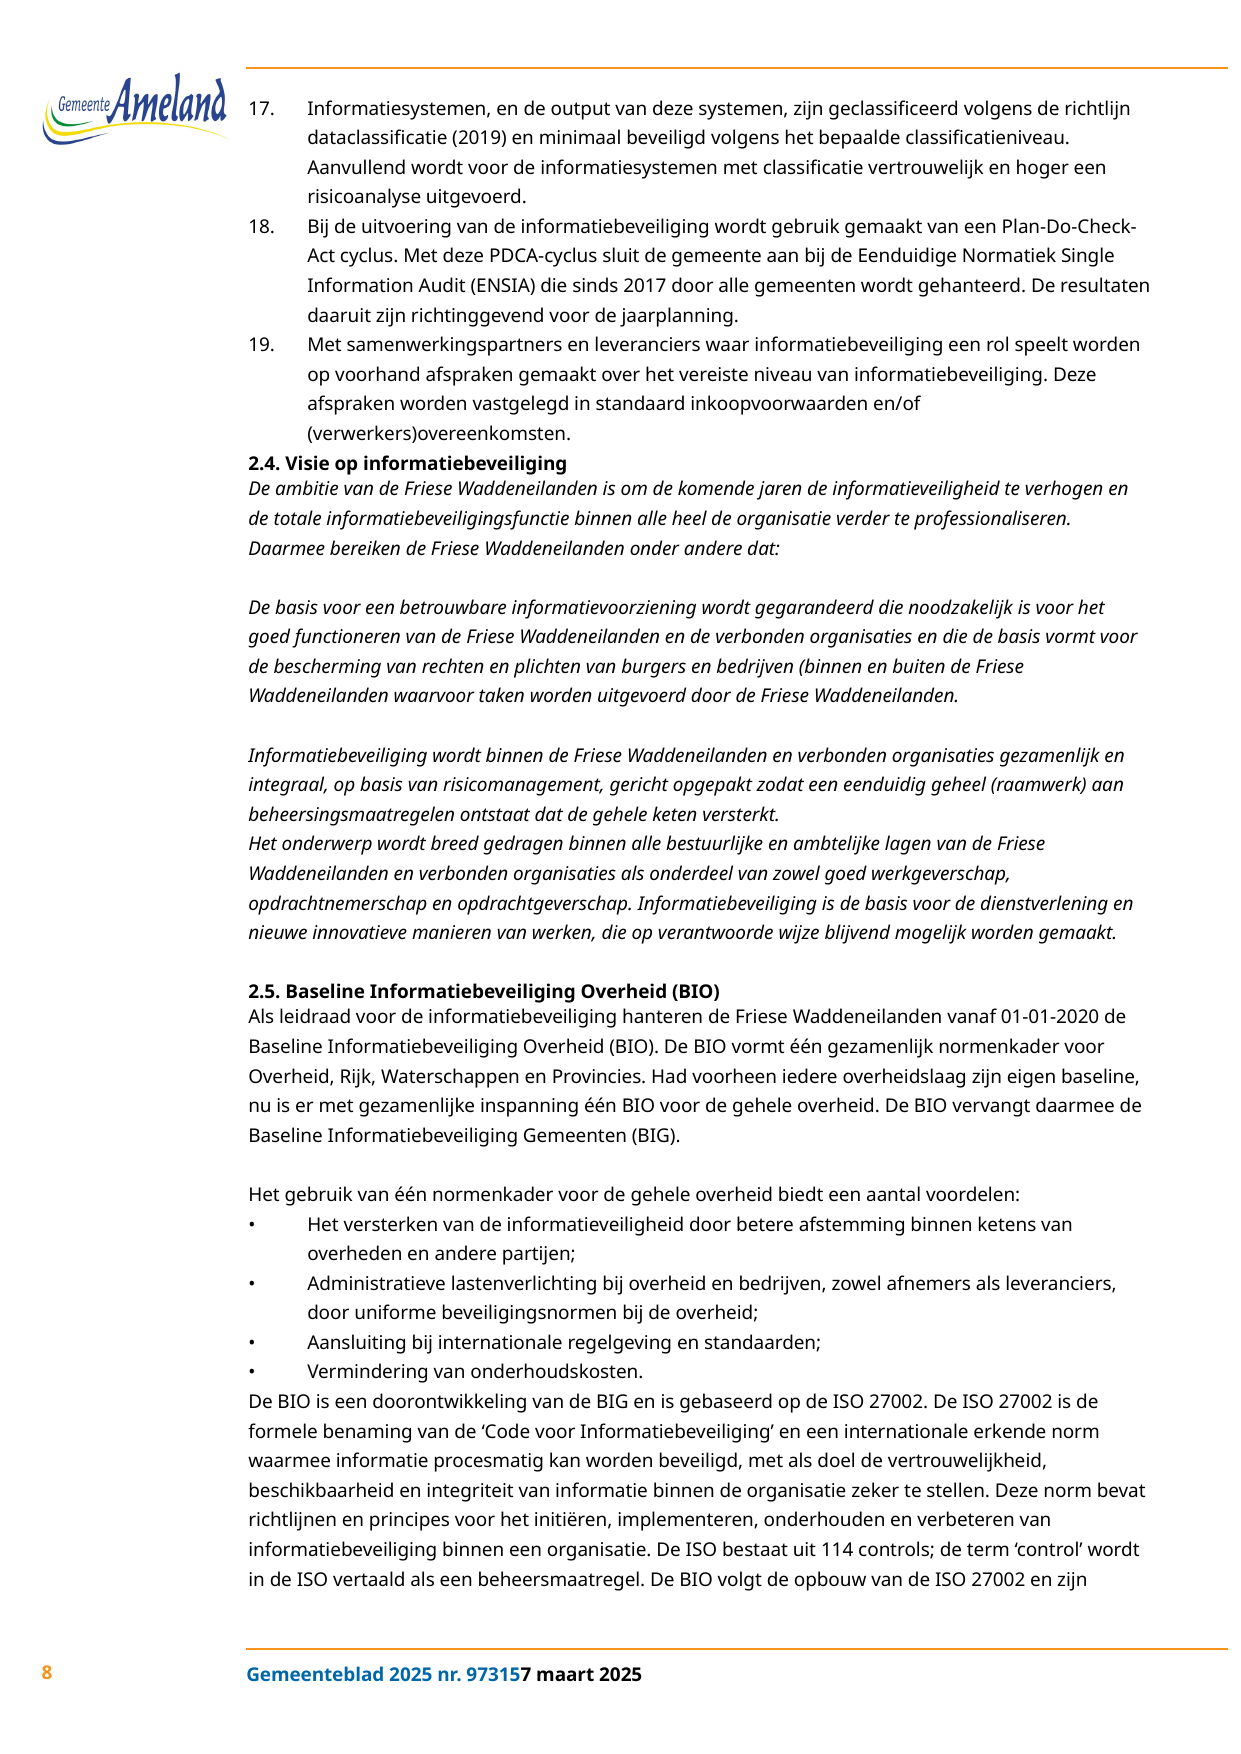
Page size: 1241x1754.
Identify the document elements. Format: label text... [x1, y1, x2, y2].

list Aansluiting bij internationale regelgeving en standaarden; [248, 1329, 1152, 1355]
text 2.4. Visie op informatiebeveiliging [248, 450, 1152, 476]
text Het gebruik van één normenkader voor de gehele overheid biedt een aantal voordelen: [248, 1181, 1152, 1207]
list Met samenwerkingspartners en leveranciers waar informatiebeveiliging een rol speelt worden op voorhand afspraken gemaakt over het vereiste niveau van informatiebeveiliging. Deze afspraken worden vastgelegd in standaard inkoopvoorwaarden en/of (verwerkers)overeenkomsten. [248, 331, 1152, 446]
text Als leidraad voor de informatiebeveiliging hanteren de Friese Waddeneilanden vanaf 01-01-2020 de Baseline Informatiebeveiliging Overheid (BIO). De BIO vormt één gezamenlijk normenkader voor Overheid, Rijk, Waterschappen en Provincies. Had voorheen iedere overheidslaag zijn eigen baseline, nu is er met gezamenlijke inspanning één BIO voor de gehele overheid. De BIO vervangt daarmee de Baseline Informatiebeveiliging Gemeenten (BIG). [248, 1004, 1152, 1148]
picture [41, 47, 231, 172]
list Vermindering van onderhoudskosten. [248, 1359, 1152, 1384]
text De BIO is een doorontwikkeling van de BIG en is gebaseerd op de ISO 27002. De ISO 27002 is de formele benaming van de ‘Code voor Informatiebeveiliging’ en een internationale erkende norm waarmee informatie procesmatig kan worden beveiligd, met als doel de vertrouwelijkheid, beschikbaarheid en integriteit van informatie binnen de organisatie zeker te stellen. Deze norm bevat richtlijnen en principes voor het initiëren, implementeren, onderhouden en verbeteren van informatiebeveiliging binnen een organisatie. De ISO bestaat uit 114 controls; de term ‘control’ wordt in de ISO vertaald als een beheersmaatregel. De BIO volgt de opbouw van de ISO 27002 en zijn [248, 1388, 1152, 1591]
text 2.5. Baseline Informatiebeveiliging Overheid (BIO) [248, 978, 1152, 1004]
list Bij de uitvoering van de informatiebeveiliging wordt gebruik gemaakt van een Plan-Do-Check-Act cyclus. Met deze PDCA-cyclus sluit de gemeente aan bij de Eenduidige Normatiek Single Information Audit (ENSIA) die sinds 2017 door alle gemeenten wordt gehanteerd. De resultaten daaruit zijn richtinggevend voor de jaarplanning. [248, 213, 1152, 328]
list Informatiesystemen, en de output van deze systemen, zijn geclassificeerd volgens de richtlijn dataclassificatie (2019) en minimaal beveiligd volgens het bepaalde classificatieniveau. Aanvullend wordt voor de informatiesystemen met classificatie vertrouwelijk en hoger een risicoanalyse uitgevoerd. [248, 95, 1152, 209]
table_header De ambitie van de Friese Waddeneilanden is om de komende jaren de informatieveiligheid te verhogen en de totale informatiebeveiligingsfunctie binnen alle heel de organisatie verder te professionaliseren. Daarmee bereiken de Friese Waddeneilanden onder andere dat: De basis voor een betrouwbare informatievoorziening wordt gegarandeerd die noodzakelijk is voor het goed functioneren van de Friese Waddeneilanden en de verbonden organisaties en die de basis vormt voor de bescherming van rechten en plichten van burgers en bedrijven (binnen en buiten de Friese Waddeneilanden waarvoor taken worden uitgevoerd door de Friese Waddeneilanden. Informatiebeveiliging wordt binnen de Friese Waddeneilanden en verbonden organisaties gezamenlijk en integraal, op basis van risicomanagement, gericht opgepakt zodat een eenduidig geheel (raamwerk) aan beheersingsmaatregelen ontstaat dat de gehele keten versterkt. Het onderwerp wordt breed gedragen binnen alle bestuurlijke en ambtelijke lagen van de Friese Waddeneilanden en verbonden organisaties als onderdeel van zowel goed werkgeverschap, opdrachtnemerschap en opdrachtgeverschap. Informatiebeveiliging is de basis voor de dienstverlening en nieuwe innovatieve manieren van werken, die op verantwoorde wijze blijvend mogelijk worden gemaakt. [248, 476, 1152, 945]
list Het versterken van de informatieveiligheid door betere afstemming binnen ketens van overheden en andere partijen; [248, 1211, 1152, 1266]
list Administratieve lastenverlichting bij overheid en bedrijven, zowel afnemers als leveranciers, door uniforme beveiligingsnormen bij de overheid; [248, 1270, 1152, 1325]
